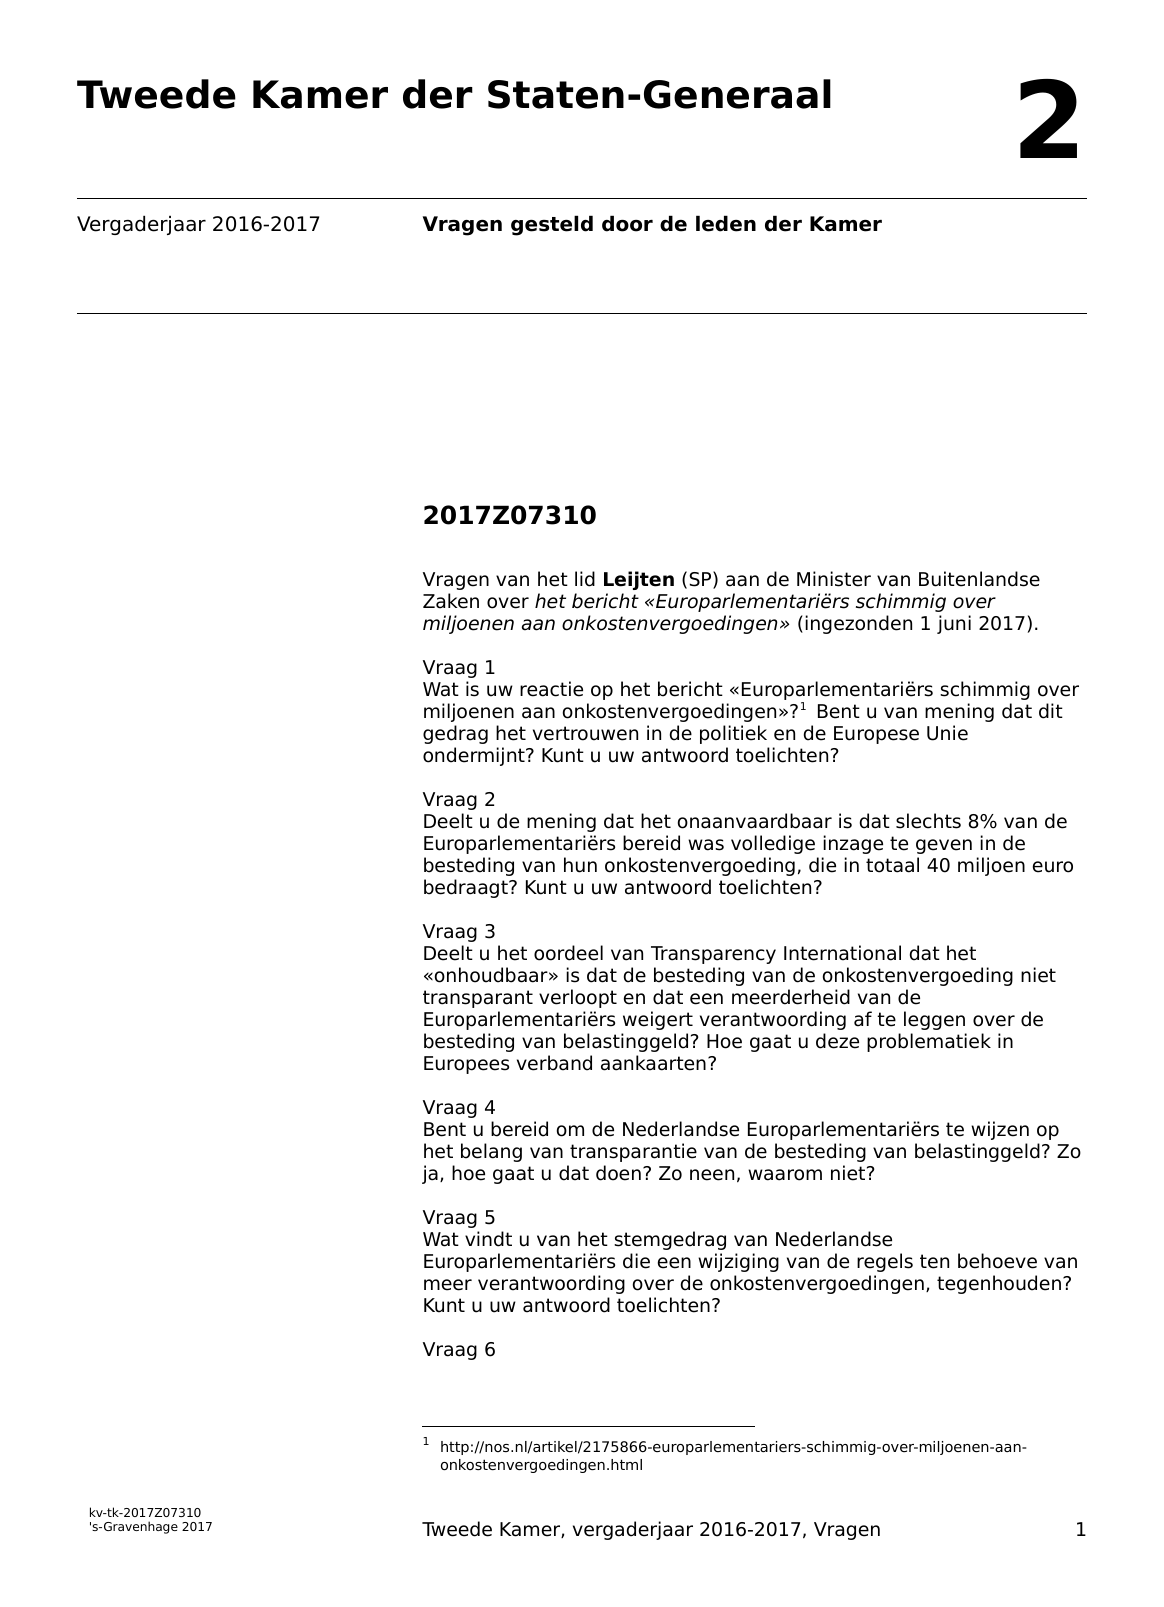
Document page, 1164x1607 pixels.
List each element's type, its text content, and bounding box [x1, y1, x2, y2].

text Wat vindt u van het stemgedrag van Nederlandse Europarlementariërs die een wijziging van de regels ten behoeve van meer verantwoording over de onkostenvergoedingen, tegenhouden? Kunt u uw antwoord toelichten? [422, 1229, 1087, 1317]
text http://nos.nl/artikel/2175866-europarlementariers-schimmig-over-miljoenen-aan-onkostenvergoedingen.html [422, 1435, 1087, 1474]
text Wat is uw reactie op het bericht «Europarlementariërs schimmig over miljoenen aan onkostenvergoedingen»? Bent u van mening dat dit gedrag het vertrouwen in de politiek en de Europese Unie ondermijnt? Kunt u uw antwoord toelichten? [422, 679, 1087, 767]
table_header 2 [886, 59, 1087, 198]
table_cell Vergaderjaar 2016-2017 [77, 199, 422, 313]
text 2017Z07310 [422, 501, 1087, 531]
table_header Tweede Kamer der Staten-Generaal [77, 59, 886, 198]
text Vraag 5 [422, 1207, 1087, 1229]
text Vragen van het lid Leijten (SP) aan de Minister van Buitenlandse Zaken over het bericht «Europarlementariërs schimmig over miljoenen aan onkostenvergoedingen» (ingezonden 1 juni 2017). [422, 569, 1087, 635]
text Vraag 3 [422, 921, 1087, 943]
text kv-tk-2017Z07310 [88, 1506, 323, 1520]
text 's-Gravenhage 2017 [88, 1520, 323, 1534]
text Vraag 6 [422, 1339, 1087, 1361]
table_cell Vragen gesteld door de leden der Kamer [422, 199, 1087, 313]
text Vraag 2 [422, 789, 1087, 811]
text Deelt u het oordeel van Transparency International dat het «onhoudbaar» is dat de besteding van de onkostenvergoeding niet transparant verloopt en dat een meerderheid van de Europarlementariërs weigert verantwoording af te leggen over de besteding van belastinggeld? Hoe gaat u deze problematiek in Europees verband aankaarten? [422, 943, 1087, 1075]
text Bent u bereid om de Nederlandse Europarlementariërs te wijzen op het belang van transparantie van de besteding van belastinggeld? Zo ja, hoe gaat u dat doen? Zo neen, waarom niet? [422, 1119, 1087, 1185]
text Deelt u de mening dat het onaanvaardbaar is dat slechts 8% van de Europarlementariërs bereid was volledige inzage te geven in de besteding van hun onkostenvergoeding, die in totaal 40 miljoen euro bedraagt? Kunt u uw antwoord toelichten? [422, 811, 1087, 899]
text Vraag 1 [422, 657, 1087, 679]
text Vraag 4 [422, 1097, 1087, 1119]
